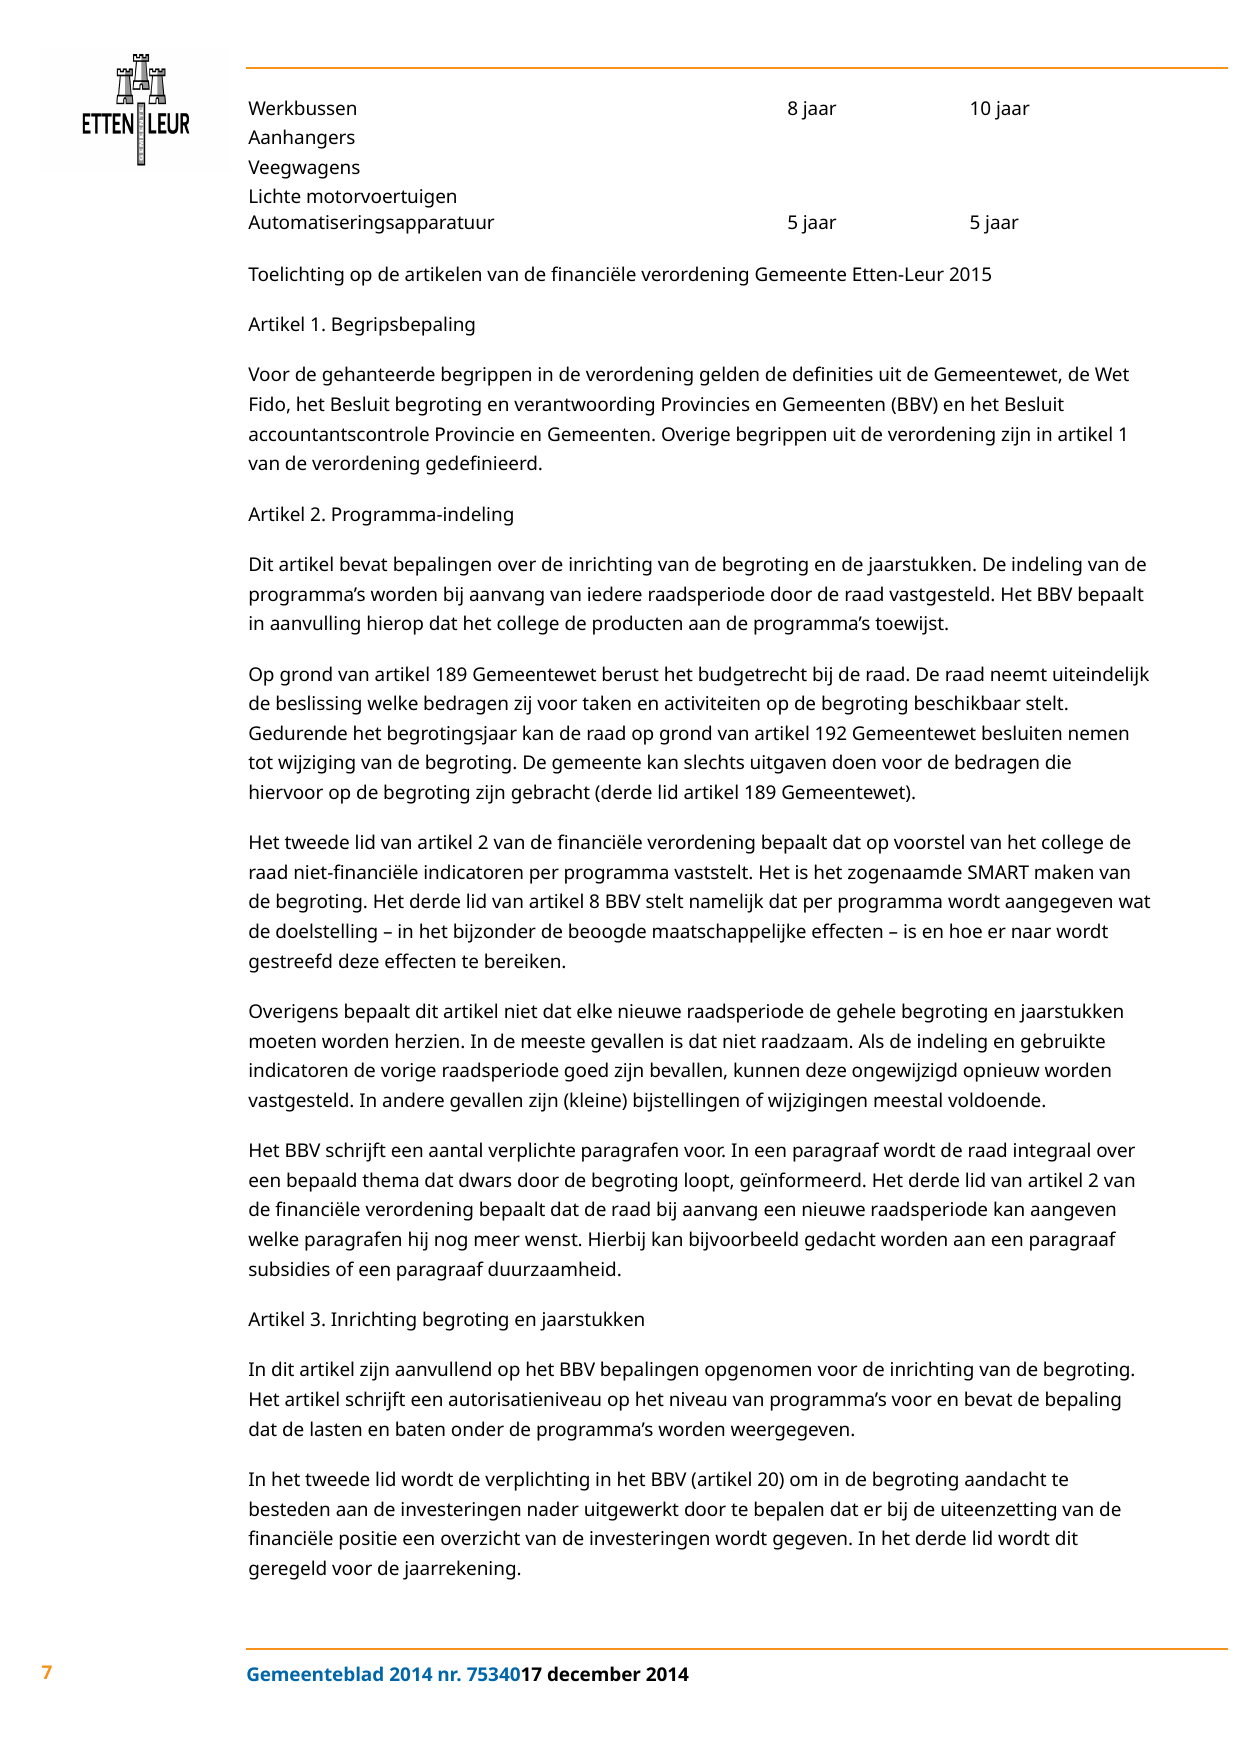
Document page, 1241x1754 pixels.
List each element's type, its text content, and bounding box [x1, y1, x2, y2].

text Artikel 2. Programma-indeling [248, 501, 1152, 526]
text Artikel 1. Begripsbepaling [248, 311, 1152, 337]
text Overigens bepaalt dit artikel niet dat elke nieuwe raadsperiode de gehele begroting en jaarstukken moeten worden herzien. In de meeste gevallen is dat niet raadzaam. Als de indeling en gebruikte indicatoren de vorige raadsperiode goed zijn bevallen, kunnen deze ongewijzigd opnieuw worden vastgesteld. In andere gevallen zijn (kleine) bijstellingen of wijzigingen meestal voldoende. [248, 998, 1152, 1113]
text Het tweede lid van artikel 2 van de financiële verordening bepaalt dat op voorstel van het college de raad niet-financiële indicatoren per programma vaststelt. Het is het zogenaamde SMART maken van de begroting. Het derde lid van artikel 8 BBV stelt namelijk dat per programma wordt aangegeven wat de doelstelling – in het bijzonder de beoogde maatschappelijke effecten – is en hoe er naar wordt gestreefd deze effecten te bereiken. [248, 829, 1152, 973]
table_cell 10 jaar [969, 95, 1152, 209]
text In het tweede lid wordt de verplichting in het BBV (artikel 20) om in de begroting aandacht te besteden aan de investeringen nader uitgewerkt door te bepalen dat er bij de uiteenzetting van de financiële positie een overzicht van de investeringen wordt gegeven. In het derde lid wordt dit geregeld voor de jaarrekening. [248, 1466, 1152, 1581]
table_cell 5 jaar [787, 209, 969, 235]
text Voor de gehanteerde begrippen in de verordening gelden de definities uit de Gemeentewet, de Wet Fido, het Besluit begroting en verantwoording Provincies en Gemeenten (BBV) en het Besluit accountantscontrole Provincie en Gemeenten. Overige begrippen uit de verordening zijn in artikel 1 van de verordening gedefinieerd. [248, 362, 1152, 476]
table_cell 5 jaar [969, 209, 1152, 235]
picture [41, 47, 231, 172]
text Artikel 3. Inrichting begroting en jaarstukken [248, 1306, 1152, 1332]
text Op grond van artikel 189 Gemeentewet berust het budgetrecht bij de raad. De raad neemt uiteindelijk de beslissing welke bedragen zij voor taken en activiteiten op de begroting beschikbaar stelt. Gedurende het begrotingsjaar kan de raad op grond van artikel 192 Gemeentewet besluiten nemen tot wijziging van de begroting. De gemeente kan slechts uitgaven doen voor de bedragen die hiervoor op de begroting zijn gebracht (derde lid artikel 189 Gemeentewet). [248, 661, 1152, 805]
table_cell Werkbussen Aanhangers Veegwagens Lichte motorvoertuigen [248, 95, 787, 209]
text In dit artikel zijn aanvullend op het BBV bepalingen opgenomen voor de inrichting van de begroting. Het artikel schrijft een autorisatieniveau op het niveau van programma’s voor en bevat de bepaling dat de lasten en baten onder de programma’s worden weergegeven. [248, 1357, 1152, 1441]
table_cell Automatiseringsapparatuur [248, 209, 787, 235]
table_cell 8 jaar [787, 95, 969, 209]
text Dit artikel bevat bepalingen over de inrichting van de begroting en de jaarstukken. De indeling van de programma’s worden bij aanvang van iedere raadsperiode door de raad vastgesteld. Het BBV bepaalt in aanvulling hierop dat het college de producten aan de programma’s toewijst. [248, 551, 1152, 636]
text Het BBV schrijft een aantal verplichte paragrafen voor. In een paragraaf wordt de raad integraal over een bepaald thema dat dwars door de begroting loopt, geïnformeerd. Het derde lid van artikel 2 van de financiële verordening bepaalt dat de raad bij aanvang een nieuwe raadsperiode kan aangeven welke paragrafen hij nog meer wenst. Hierbij kan bijvoorbeeld gedacht worden aan een paragraaf subsidies of een paragraaf duurzaamheid. [248, 1137, 1152, 1281]
text Toelichting op de artikelen van de financiële verordening Gemeente Etten-Leur 2015 [248, 261, 1152, 286]
